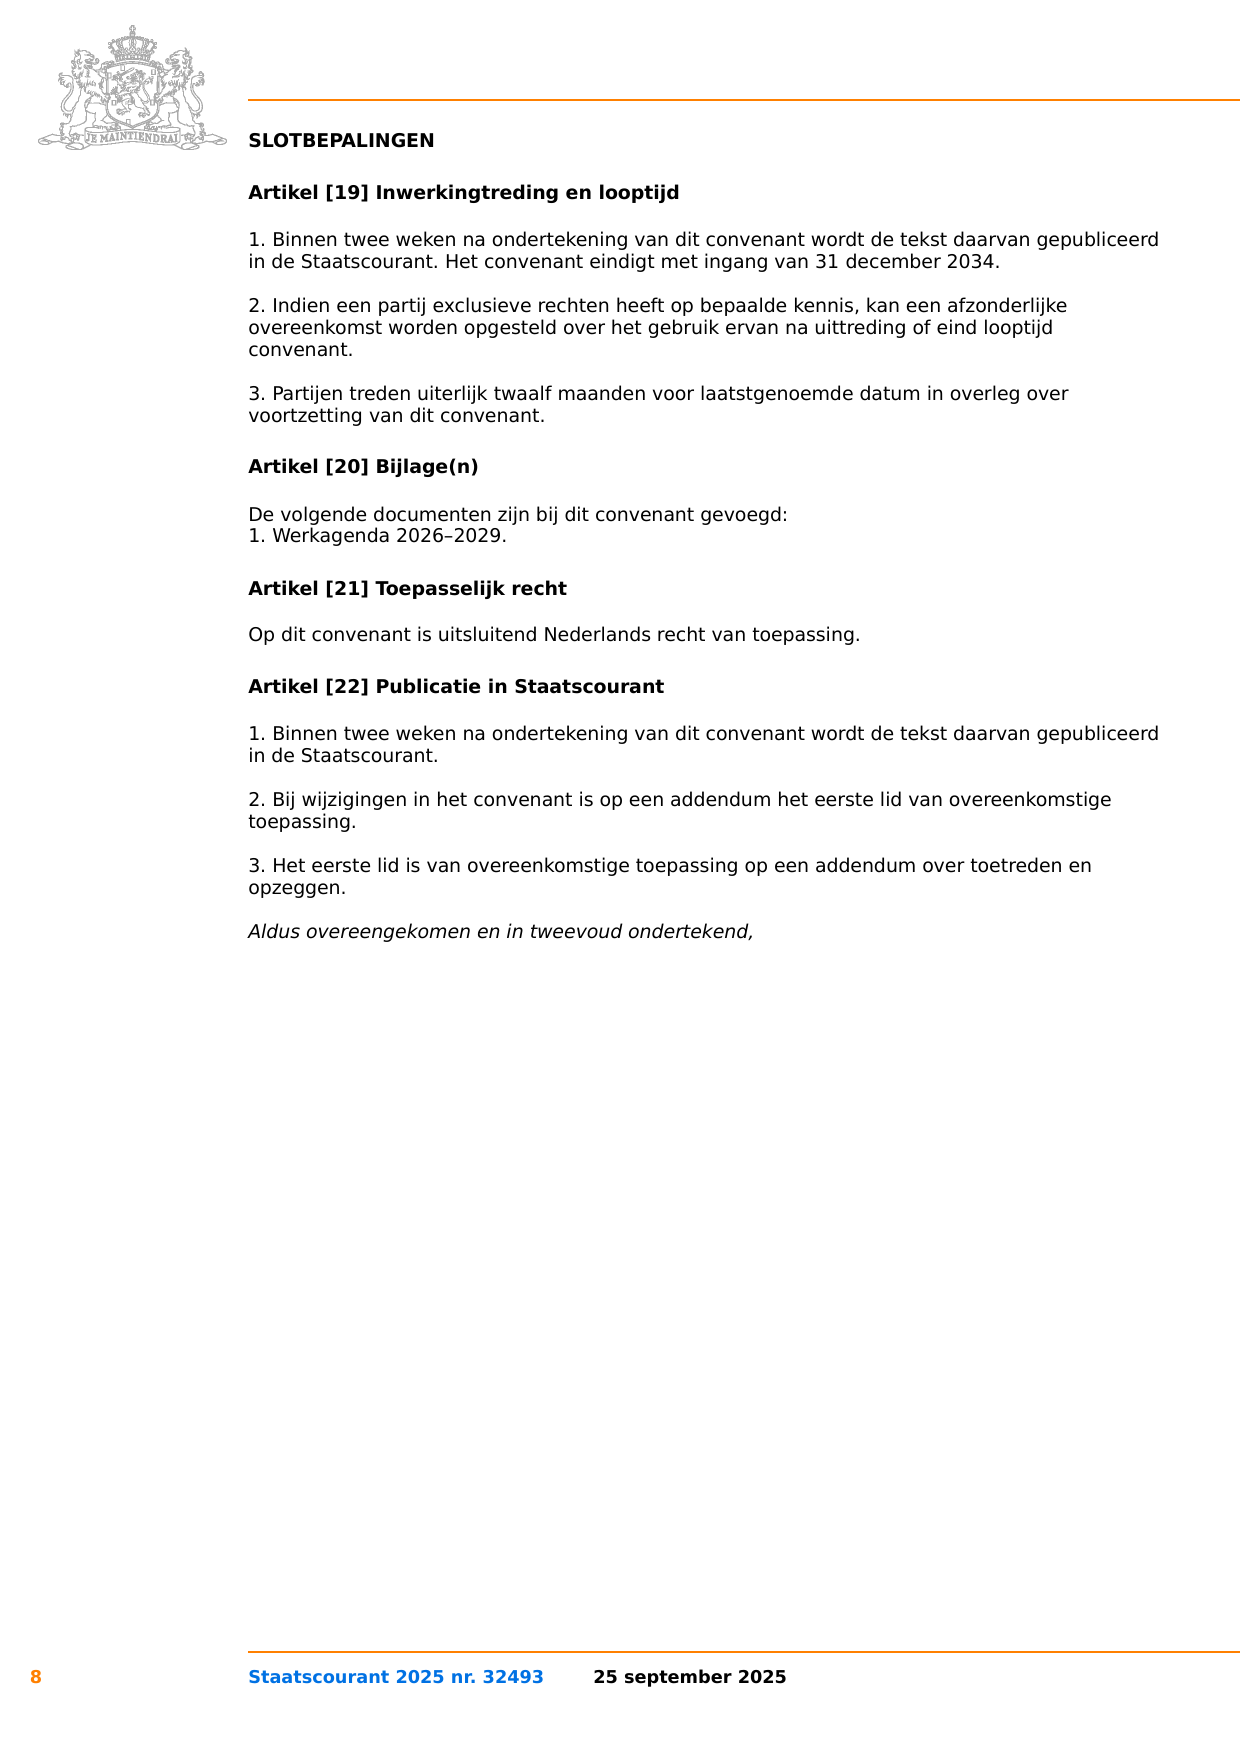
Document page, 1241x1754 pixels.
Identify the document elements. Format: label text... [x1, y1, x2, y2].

text 2. Indien een partij exclusieve rechten heeft op bepaalde kennis, kan een afzonderlijke overeenkomst worden opgesteld over het gebruik ervan na uittreding of eind looptijd convenant. [248, 295, 1163, 361]
picture [38, 25, 227, 150]
text 2. Bij wijzigingen in het convenant is op een addendum het eerste lid van overeenkomstige toepassing. [248, 789, 1163, 833]
text 3. Het eerste lid is van overeenkomstige toepassing op een addendum over toetreden en opzeggen. [248, 855, 1163, 899]
text 1. Werkagenda 2026–2029. [248, 525, 1163, 547]
subtitle Artikel [19] Inwerkingtreding en looptijd [248, 182, 1163, 204]
subtitle Artikel [20] Bijlage(n) [248, 456, 1163, 478]
text Aldus overeengekomen en in tweevoud ondertekend, [248, 921, 1163, 943]
subtitle SLOTBEPALINGEN [248, 130, 1163, 152]
text 1. Binnen twee weken na ondertekening van dit convenant wordt de tekst daarvan gepubliceerd in de Staatscourant. [248, 723, 1163, 767]
text 1. Binnen twee weken na ondertekening van dit convenant wordt de tekst daarvan gepubliceerd in de Staatscourant. Het convenant eindigt met ingang van 31 december 2034. [248, 229, 1163, 273]
text Op dit convenant is uitsluitend Nederlands recht van toepassing. [248, 624, 1163, 646]
subtitle Artikel [21] Toepasselijk recht [248, 577, 1163, 599]
subtitle Artikel [22] Publicatie in Staatscourant [248, 676, 1163, 698]
text De volgende documenten zijn bij dit convenant gevoegd: [248, 503, 1163, 525]
text 3. Partijen treden uiterlijk twaalf maanden voor laatstgenoemde datum in overleg over voortzetting van dit convenant. [248, 382, 1163, 426]
